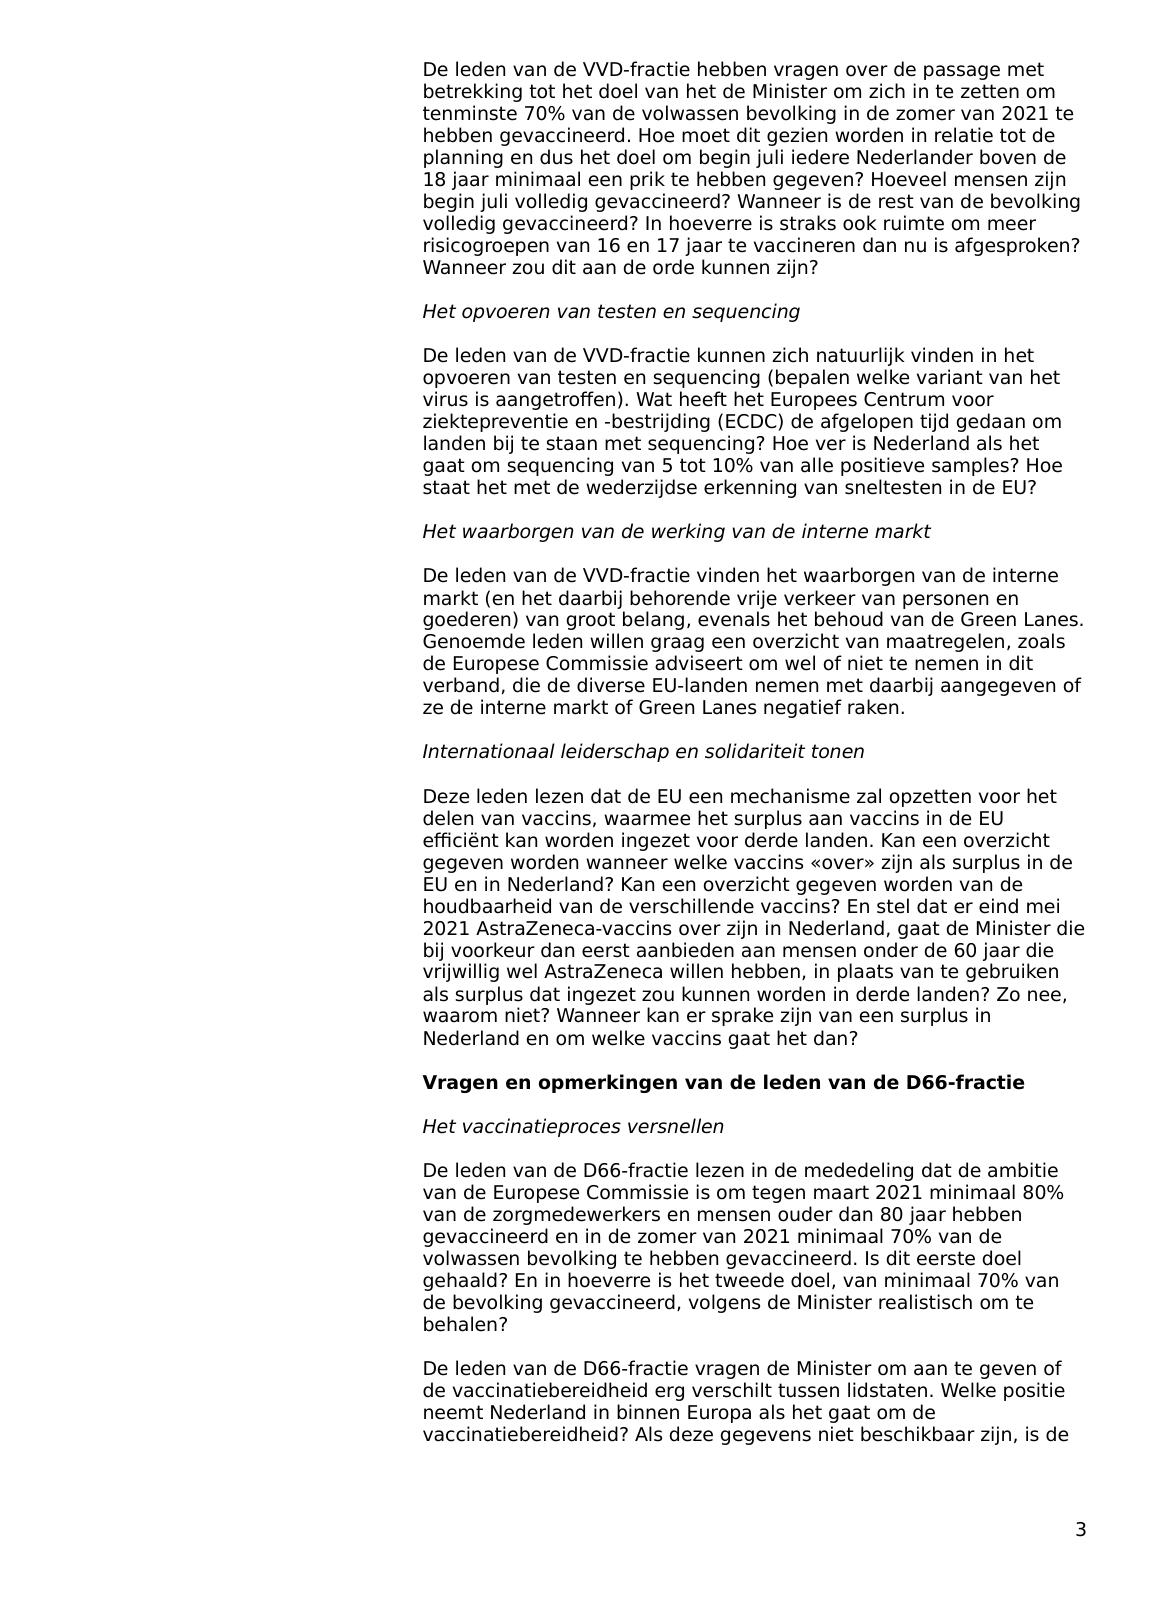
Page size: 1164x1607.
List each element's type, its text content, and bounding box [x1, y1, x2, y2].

subtitle Vragen en opmerkingen van de leden van de D66-fractie [422, 1072, 1087, 1093]
text De leden van de VVD-fractie hebben vragen over de passage met betrekking tot het doel van het de Minister om zich in te zetten om tenminste 70% van de volwassen bevolking in de zomer van 2021 te hebben gevaccineerd. Hoe moet dit gezien worden in relatie tot de planning en dus het doel om begin juli iedere Nederlander boven de 18 jaar minimaal een prik te hebben gegeven? Hoeveel mensen zijn begin juli volledig gevaccineerd? Wanneer is de rest van de bevolking volledig gevaccineerd? In hoeverre is straks ook ruimte om meer risicogroepen van 16 en 17 jaar te vaccineren dan nu is afgesproken? Wanneer zou dit aan de orde kunnen zijn? [422, 59, 1087, 279]
text Deze leden lezen dat de EU een mechanisme zal opzetten voor het delen van vaccins, waarmee het surplus aan vaccins in de EU efficiënt kan worden ingezet voor derde landen. Kan een overzicht gegeven worden wanneer welke vaccins «over» zijn als surplus in de EU en in Nederland? Kan een overzicht gegeven worden van de houdbaarheid van de verschillende vaccins? En stel dat er eind mei 2021 AstraZeneca-vaccins over zijn in Nederland, gaat de Minister die bij voorkeur dan eerst aanbieden aan mensen onder de 60 jaar die vrijwillig wel AstraZeneca willen hebben, in plaats van te gebruiken als surplus dat ingezet zou kunnen worden in derde landen? Zo nee, waarom niet? Wanneer kan er sprake zijn van een surplus in Nederland en om welke vaccins gaat het dan? [422, 786, 1087, 1049]
subtitle Het opvoeren van testen en sequencing [422, 301, 1087, 323]
subtitle Het vaccinatieproces versnellen [422, 1116, 1087, 1138]
text De leden van de VVD-fractie vinden het waarborgen van de interne markt (en het daarbij behorende vrije verkeer van personen en goederen) van groot belang, evenals het behoud van de Green Lanes. Genoemde leden willen graag een overzicht van maatregelen, zoals de Europese Commissie adviseert om wel of niet te nemen in dit verband, die de diverse EU-landen nemen met daarbij aangegeven of ze de interne markt of Green Lanes negatief raken. [422, 565, 1087, 719]
text De leden van de D66-fractie lezen in de mededeling dat de ambitie van de Europese Commissie is om tegen maart 2021 minimaal 80% van de zorgmedewerkers en mensen ouder dan 80 jaar hebben gevaccineerd en in de zomer van 2021 minimaal 70% van de volwassen bevolking te hebben gevaccineerd. Is dit eerste doel gehaald? En in hoeverre is het tweede doel, van minimaal 70% van de bevolking gevaccineerd, volgens de Minister realistisch om te behalen? [422, 1160, 1087, 1336]
text De leden van de D66-fractie vragen de Minister om aan te geven of de vaccinatiebereidheid erg verschilt tussen lidstaten. Welke positie neemt Nederland in binnen Europa als het gaat om de vaccinatiebereidheid? Als deze gegevens niet beschikbaar zijn, is de [422, 1358, 1087, 1446]
subtitle Internationaal leiderschap en solidariteit tonen [422, 741, 1087, 763]
subtitle Het waarborgen van de werking van de interne markt [422, 521, 1087, 543]
text De leden van de VVD-fractie kunnen zich natuurlijk vinden in het opvoeren van testen en sequencing (bepalen welke variant van het virus is aangetroffen). Wat heeft het Europees Centrum voor ziektepreventie en -bestrijding (ECDC) de afgelopen tijd gedaan om landen bij te staan met sequencing? Hoe ver is Nederland als het gaat om sequencing van 5 tot 10% van alle positieve samples? Hoe staat het met de wederzijdse erkenning van sneltesten in de EU? [422, 345, 1087, 499]
